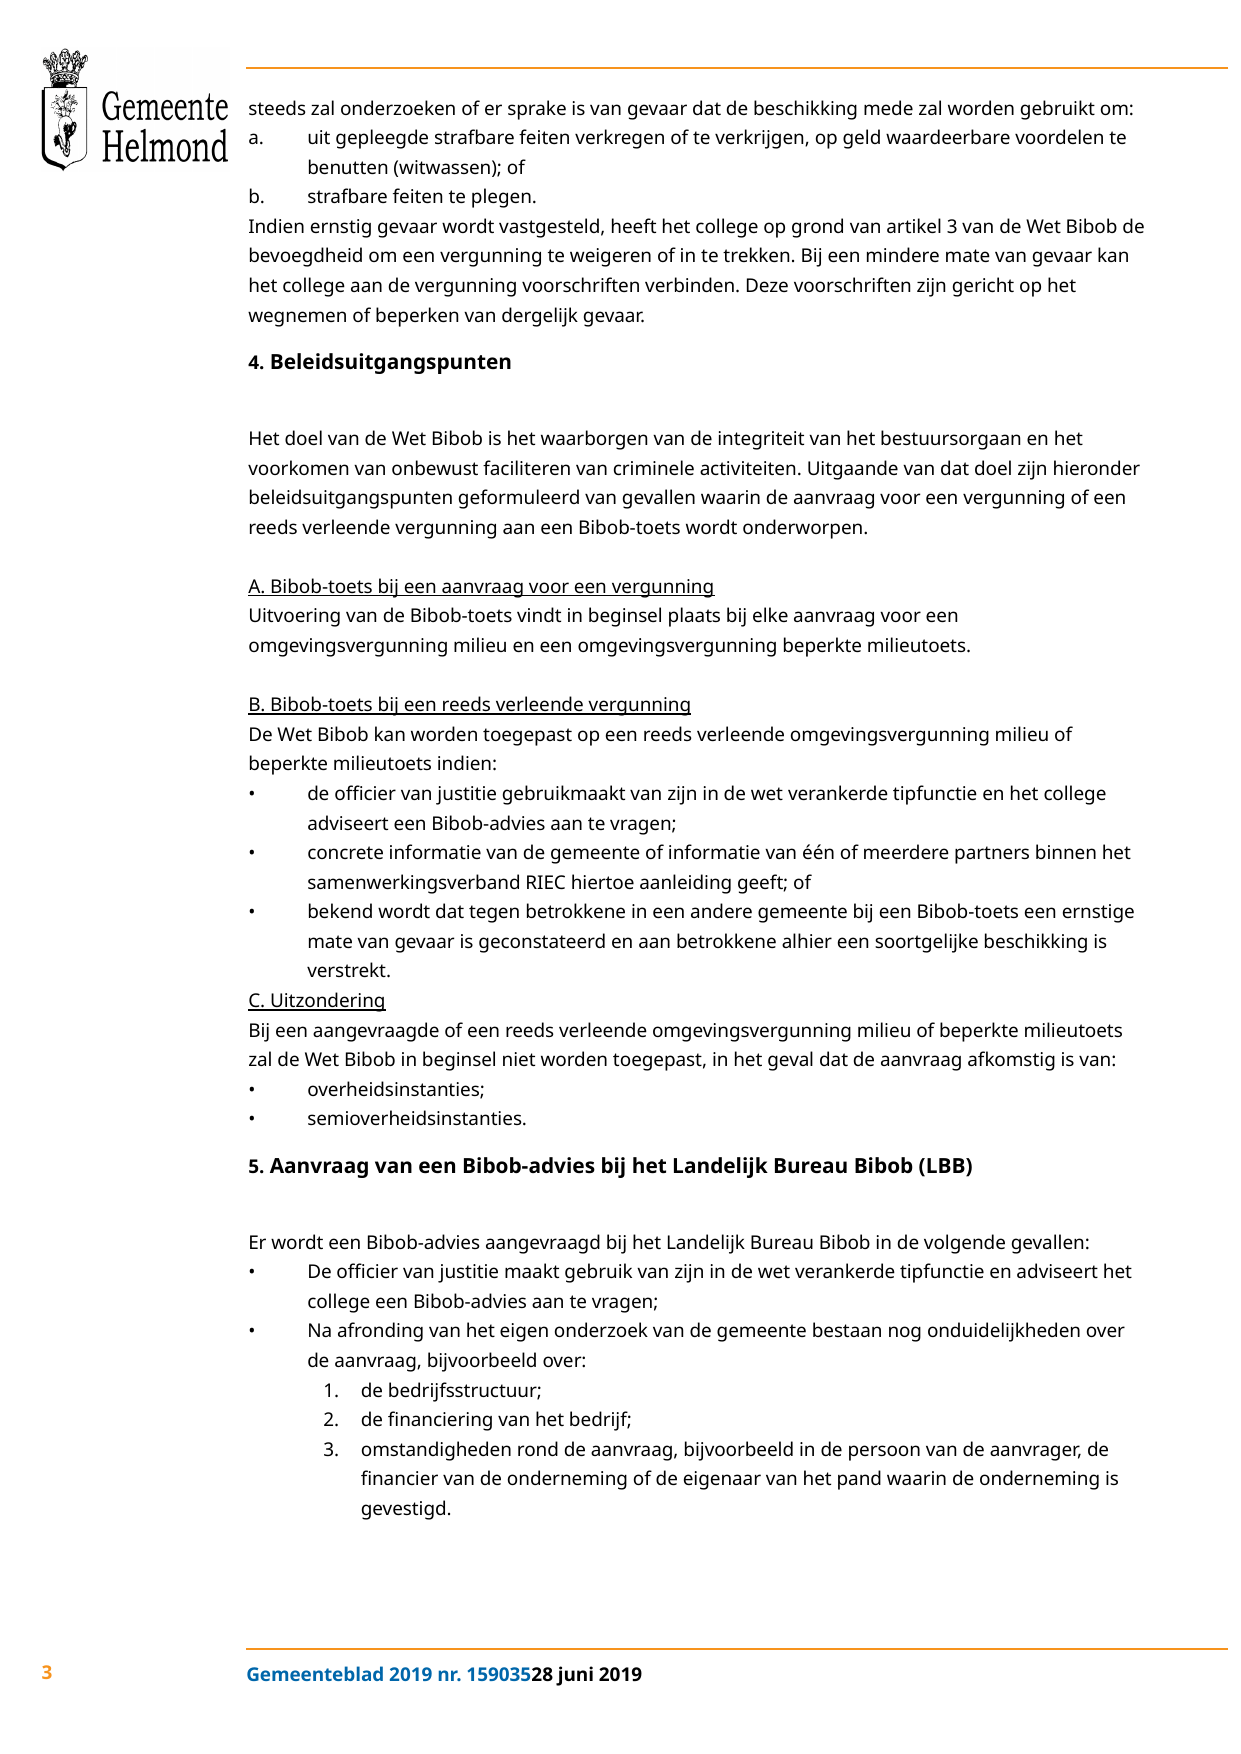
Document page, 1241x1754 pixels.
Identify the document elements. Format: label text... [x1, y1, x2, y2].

text B. Bibob-toets bij een reeds verleende vergunning [248, 691, 1152, 717]
text C. Uitzondering [248, 987, 1152, 1013]
list omstandigheden rond de aanvraag, bijvoorbeeld in de persoon van de aanvrager, de financier van de onderneming of de eigenaar van het pand waarin de onderneming is gevestigd. [323, 1436, 1152, 1521]
text A. Bibob-toets bij een aanvraag voor een vergunning [248, 573, 1152, 599]
list Na afronding van het eigen onderzoek van de gemeente bestaan nog onduidelijkheden over de aanvraag, bijvoorbeeld over: [248, 1318, 1152, 1373]
list de officier van justitie gebruikmaakt van zijn in de wet verankerde tipfunctie en het college adviseert een Bibob-advies aan te vragen; [248, 780, 1152, 836]
list uit gepleegde strafbare feiten verkregen of te verkrijgen, op geld waardeerbare voordelen te benutten (witwassen); of [248, 124, 1152, 180]
text 4. Beleidsuitgangspunten [248, 347, 1152, 376]
list strafbare feiten te plegen. [248, 183, 1152, 209]
list overheidsinstanties; [248, 1076, 1152, 1102]
list De officier van justitie maakt gebruik van zijn in de wet verankerde tipfunctie en adviseert het college een Bibob-advies aan te vragen; [248, 1258, 1152, 1314]
list de bedrijfsstructuur; [323, 1377, 1152, 1403]
text Er wordt een Bibob-advies aangevraagd bij het Landelijk Bureau Bibob in de volgende gevallen: [248, 1229, 1152, 1255]
list de financiering van het bedrijf; [323, 1406, 1152, 1432]
list bekend wordt dat tegen betrokkene in een andere gemeente bij een Bibob-toets een ernstige mate van gevaar is geconstateerd en aan betrokkene alhier een soortgelijke beschikking is verstrekt. [248, 898, 1152, 983]
text Indien ernstig gevaar wordt vastgesteld, heeft het college op grond van artikel 3 van de Wet Bibob de bevoegdheid om een vergunning te weigeren of in te trekken. Bij een mindere mate van gevaar kan het college aan de vergunning voorschriften verbinden. Deze voorschriften zijn gericht op het wegnemen of beperken van dergelijk gevaar. [248, 213, 1152, 328]
text Het doel van de Wet Bibob is het waarborgen van de integriteit van het bestuursorgaan en het voorkomen van onbewust faciliteren van criminele activiteiten. Uitgaande van dat doel zijn hieronder beleidsuitgangspunten geformuleerd van gevallen waarin de aanvraag voor een vergunning of een reeds verleende vergunning aan een Bibob-toets wordt onderworpen. [248, 425, 1152, 540]
text steeds zal onderzoeken of er sprake is van gevaar dat de beschikking mede zal worden gebruikt om: [248, 95, 1152, 121]
text 5. Aanvraag van een Bibob-advies bij het Landelijk Bureau Bibob (LBB) [248, 1151, 1152, 1180]
list semioverheidsinstanties. [248, 1106, 1152, 1131]
text De Wet Bibob kan worden toegepast op een reeds verleende omgevingsvergunning milieu of beperkte milieutoets indien: [248, 721, 1152, 776]
text Uitvoering van de Bibob-toets vindt in beginsel plaats bij elke aanvraag voor een omgevingsvergunning milieu en een omgevingsvergunning beperkte milieutoets. [248, 603, 1152, 658]
text Bij een aangevraagde of een reeds verleende omgevingsvergunning milieu of beperkte milieutoets zal de Wet Bibob in beginsel niet worden toegepast, in het geval dat de aanvraag afkomstig is van: [248, 1017, 1152, 1072]
list concrete informatie van de gemeente of informatie van één of meerdere partners binnen het samenwerkingsverband RIEC hiertoe aanleiding geeft; of [248, 839, 1152, 895]
picture [41, 47, 231, 172]
